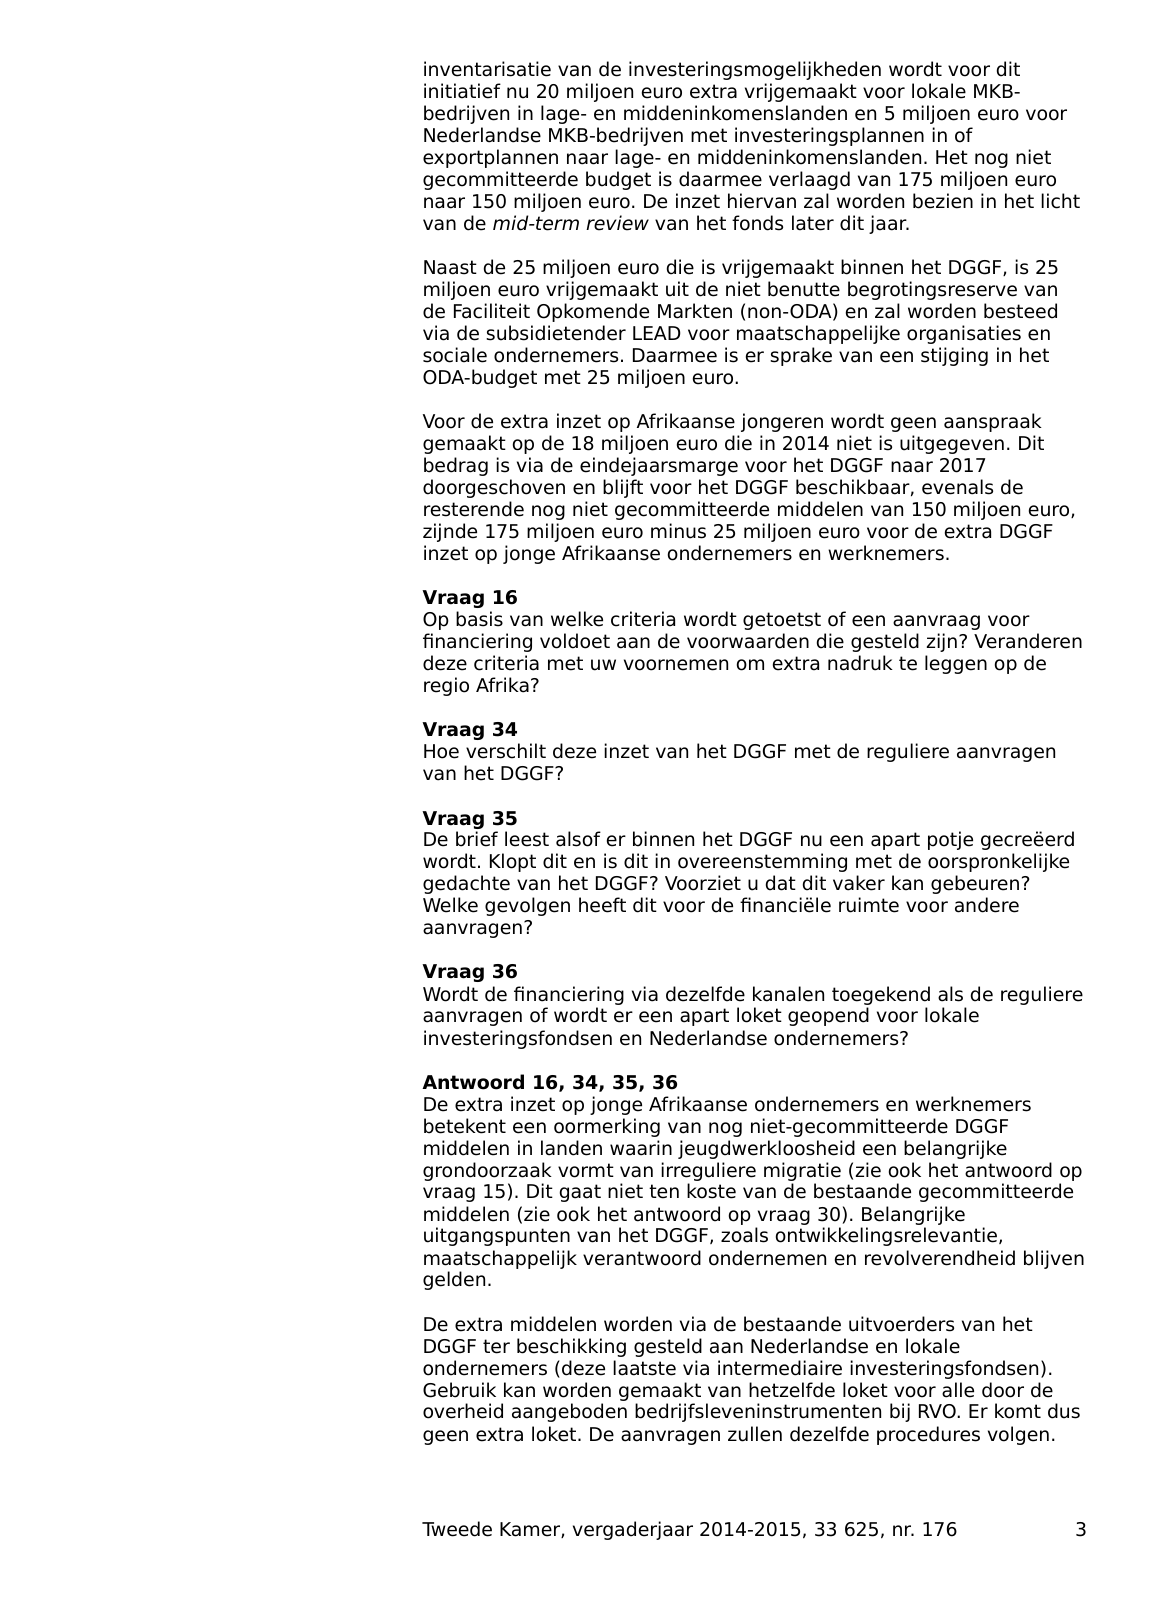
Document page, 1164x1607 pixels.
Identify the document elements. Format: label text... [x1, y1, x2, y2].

text Naast de 25 miljoen euro die is vrijgemaakt binnen het DGGF, is 25 miljoen euro vrijgemaakt uit de niet benutte begrotingsreserve van de Faciliteit Opkomende Markten (non-ODA) en zal worden besteed via de subsidietender LEAD voor maatschappelijke organisaties en sociale ondernemers. Daarmee is er sprake van een stijging in het ODA-budget met 25 miljoen euro. [422, 257, 1087, 389]
text De brief leest alsof er binnen het DGGF nu een apart potje gecreëerd wordt. Klopt dit en is dit in overeenstemming met de oorspronkelijke gedachte van het DGGF? Voorziet u dat dit vaker kan gebeuren? Welke gevolgen heeft dit voor de financiële ruimte voor andere aanvragen? [422, 829, 1087, 939]
text Hoe verschilt deze inzet van het DGGF met de reguliere aanvragen van het DGGF? [422, 741, 1087, 785]
text Op basis van welke criteria wordt getoetst of een aanvraag voor financiering voldoet aan de voorwaarden die gesteld zijn? Veranderen deze criteria met uw voornemen om extra nadruk te leggen op de regio Afrika? [422, 609, 1087, 697]
text inventarisatie van de investeringsmogelijkheden wordt voor dit initiatief nu 20 miljoen euro extra vrijgemaakt voor lokale MKB-bedrijven in lage- en middeninkomenslanden en 5 miljoen euro voor Nederlandse MKB-bedrijven met investeringsplannen in of exportplannen naar lage- en middeninkomenslanden. Het nog niet gecommitteerde budget is daarmee verlaagd van 175 miljoen euro naar 150 miljoen euro. De inzet hiervan zal worden bezien in het licht van de mid-term review van het fonds later dit jaar. [422, 59, 1087, 235]
text Voor de extra inzet op Afrikaanse jongeren wordt geen aanspraak gemaakt op de 18 miljoen euro die in 2014 niet is uitgegeven. Dit bedrag is via de eindejaarsmarge voor het DGGF naar 2017 doorgeschoven en blijft voor het DGGF beschikbaar, evenals de resterende nog niet gecommitteerde middelen van 150 miljoen euro, zijnde 175 miljoen euro minus 25 miljoen euro voor de extra DGGF inzet op jonge Afrikaanse ondernemers en werknemers. [422, 411, 1087, 565]
text Vraag 36 [422, 961, 1087, 983]
text Wordt de financiering via dezelfde kanalen toegekend als de reguliere aanvragen of wordt er een apart loket geopend voor lokale investeringsfondsen en Nederlandse ondernemers? [422, 983, 1087, 1049]
text Vraag 16 [422, 587, 1087, 609]
text Antwoord 16, 34, 35, 36 [422, 1072, 1087, 1093]
text De extra inzet op jonge Afrikaanse ondernemers en werknemers betekent een oormerking van nog niet-gecommitteerde DGGF middelen in landen waarin jeugdwerkloosheid een belangrijke grondoorzaak vormt van irreguliere migratie (zie ook het antwoord op vraag 15). Dit gaat niet ten koste van de bestaande gecommitteerde middelen (zie ook het antwoord op vraag 30). Belangrijke uitgangspunten van het DGGF, zoals ontwikkelingsrelevantie, maatschappelijk verantwoord ondernemen en revolverendheid blijven gelden. [422, 1093, 1087, 1291]
text Vraag 34 [422, 719, 1087, 741]
text Vraag 35 [422, 807, 1087, 829]
text De extra middelen worden via de bestaande uitvoerders van het DGGF ter beschikking gesteld aan Nederlandse en lokale ondernemers (deze laatste via intermediaire investeringsfondsen). Gebruik kan worden gemaakt van hetzelfde loket voor alle door de overheid aangeboden bedrijfsleveninstrumenten bij RVO. Er komt dus geen extra loket. De aanvragen zullen dezelfde procedures volgen. [422, 1313, 1087, 1445]
